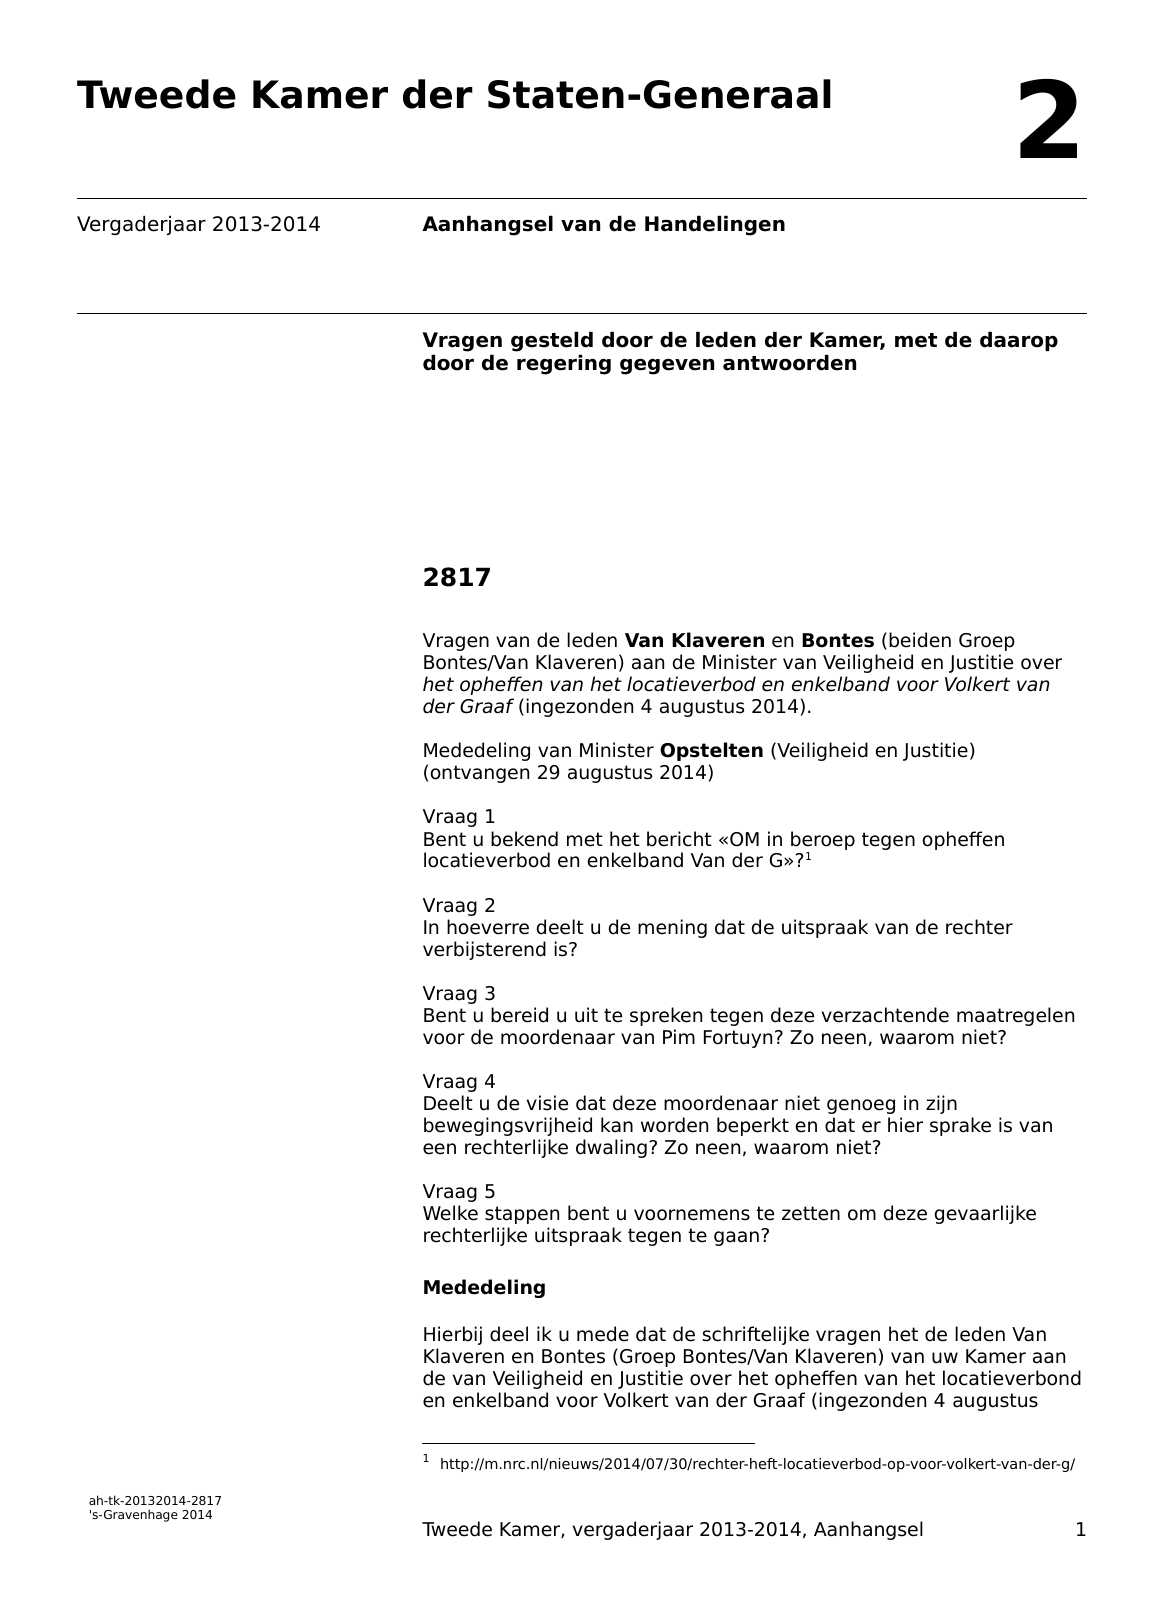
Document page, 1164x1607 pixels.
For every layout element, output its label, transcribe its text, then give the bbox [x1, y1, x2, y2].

text 2817 [422, 563, 1087, 592]
table_cell Vergaderjaar 2013-2014 [77, 199, 422, 313]
table_cell Aanhangsel van de Handelingen [422, 199, 1087, 313]
text Vraag 3 [422, 983, 1087, 1005]
text Bent u bereid u uit te spreken tegen deze verzachtende maatregelen voor de moordenaar van Pim Fortuyn? Zo neen, waarom niet? [422, 1005, 1087, 1049]
subtitle Mededeling [422, 1277, 1087, 1299]
text http://m.nrc.nl/nieuws/2014/07/30/rechter-heft-locatieverbod-op-voor-volkert-van-der-g/ [422, 1452, 1087, 1474]
table_cell [77, 314, 422, 375]
text Vraag 4 [422, 1071, 1087, 1093]
text Bent u bekend met het bericht «OM in beroep tegen opheffen locatieverbod en enkelband Van der G»? [422, 828, 1087, 872]
text In hoeverre deelt u de mening dat de uitspraak van de rechter verbijsterend is? [422, 917, 1087, 961]
text Deelt u de visie dat deze moordenaar niet genoeg in zijn bewegingsvrijheid kan worden beperkt en dat er hier sprake is van een rechterlijke dwaling? Zo neen, waarom niet? [422, 1093, 1087, 1159]
text Hierbij deel ik u mede dat de schriftelijke vragen het de leden Van Klaveren en Bontes (Groep Bontes/Van Klaveren) van uw Kamer aan de van Veiligheid en Justitie over het opheffen van het locatieverbond en enkelband voor Volkert van der Graaf (ingezonden 4 augustus [422, 1324, 1087, 1412]
text 's-Gravenhage 2014 [88, 1508, 323, 1522]
text Welke stappen bent u voornemens te zetten om deze gevaarlijke rechterlijke uitspraak tegen te gaan? [422, 1203, 1087, 1247]
text Vraag 1 [422, 806, 1087, 828]
text Vraag 5 [422, 1181, 1087, 1203]
text Vragen van de leden Van Klaveren en Bontes (beiden Groep Bontes/Van Klaveren) aan de Minister van Veiligheid en Justitie over het opheffen van het locatieverbod en enkelband voor Volkert van der Graaf (ingezonden 4 augustus 2014). [422, 630, 1087, 718]
text Mededeling van Minister Opstelten (Veiligheid en Justitie) (ontvangen 29 augustus 2014) [422, 740, 1087, 784]
table_header 2 [886, 59, 1087, 198]
table_header Tweede Kamer der Staten-Generaal [77, 59, 886, 198]
text Vraag 2 [422, 894, 1087, 917]
table_cell Vragen gesteld door de leden der Kamer, met de daarop door de regering gegeven antwoorden [422, 314, 1087, 375]
text ah-tk-20132014-2817 [88, 1494, 323, 1508]
